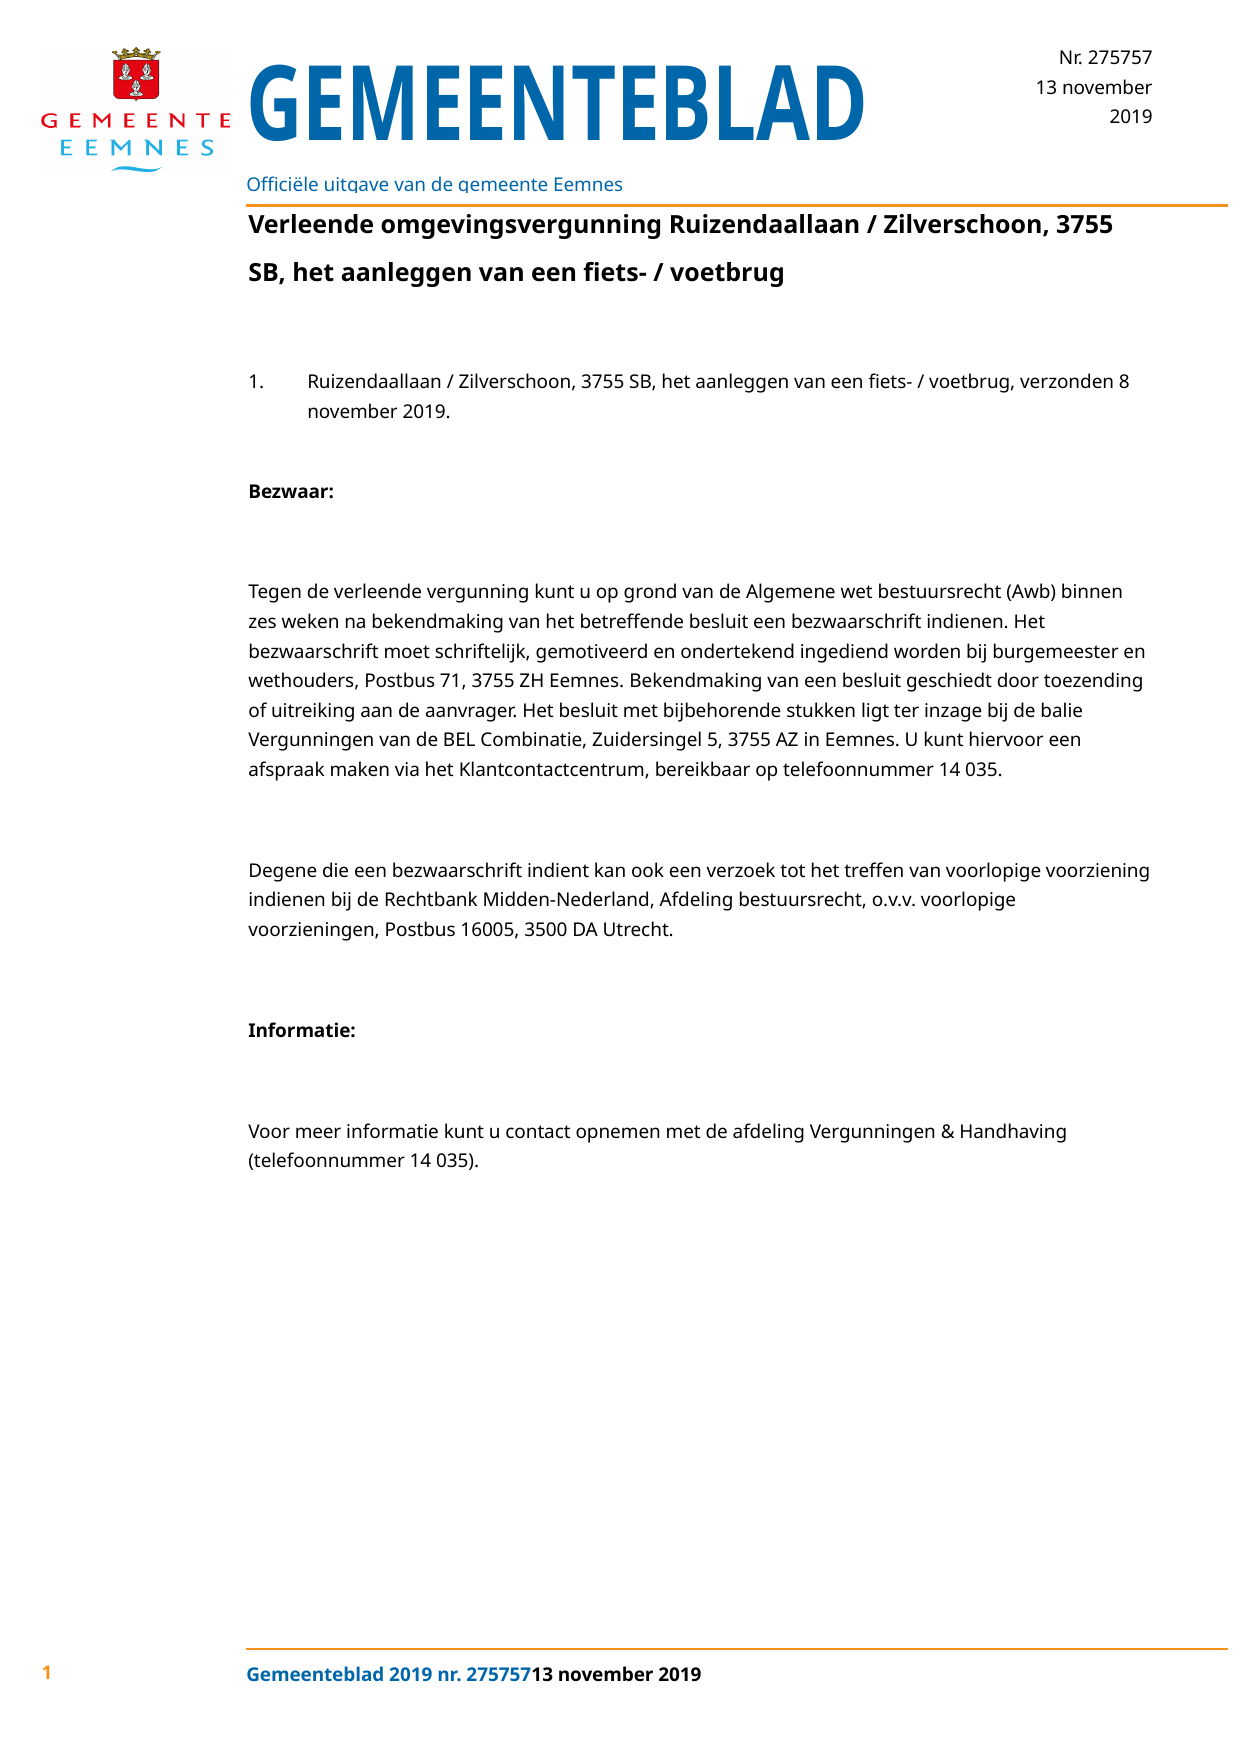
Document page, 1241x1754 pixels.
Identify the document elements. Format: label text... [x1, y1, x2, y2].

list Ruizendaallaan / Zilverschoon, 3755 SB, het aanleggen van een fiets- / voetbrug, verzonden 8 november 2019. [248, 368, 1152, 424]
text Bezwaar: [248, 478, 1152, 504]
text Tegen de verleende vergunning kunt u op grond van de Algemene wet bestuursrecht (Awb) binnen zes weken na bekendmaking van het betreffende besluit een bezwaarschrift indienen. Het bezwaarschrift moet schriftelijk, gemotiveerd en ondertekend ingediend worden bij burgemeester en wethouders, Postbus 71, 3755 ZH Eemnes. Bekendmaking van een besluit geschiedt door toezending of uitreiking aan de aanvrager. Het besluit met bijbehorende stukken ligt ter inzage bij de balie Vergunningen van de BEL Combinatie, Zuidersingel 5, 3755 AZ in Eemnes. U kunt hiervoor een afspraak maken via het Klantcontactcentrum, bereikbaar op telefoonnummer 14 035. [248, 579, 1152, 782]
text Verleende omgevingsvergunning Ruizendaallaan / Zilverschoon, 3755 SB, het aanleggen van een fiets- / voetbrug [248, 207, 1152, 288]
text Voor meer informatie kunt u contact opnemen met de afdeling Vergunningen & Handhaving (telefoonnummer 14 035). [248, 1118, 1152, 1173]
picture [41, 47, 231, 172]
text Informatie: [248, 1017, 1152, 1043]
text Degene die een bezwaarschrift indient kan ook een verzoek tot het treffen van voorlopige voorziening indienen bij de Rechtbank Midden-Nederland, Afdeling bestuursrecht, o.v.v. voorlopige voorzieningen, Postbus 16005, 3500 DA Utrecht. [248, 857, 1152, 942]
